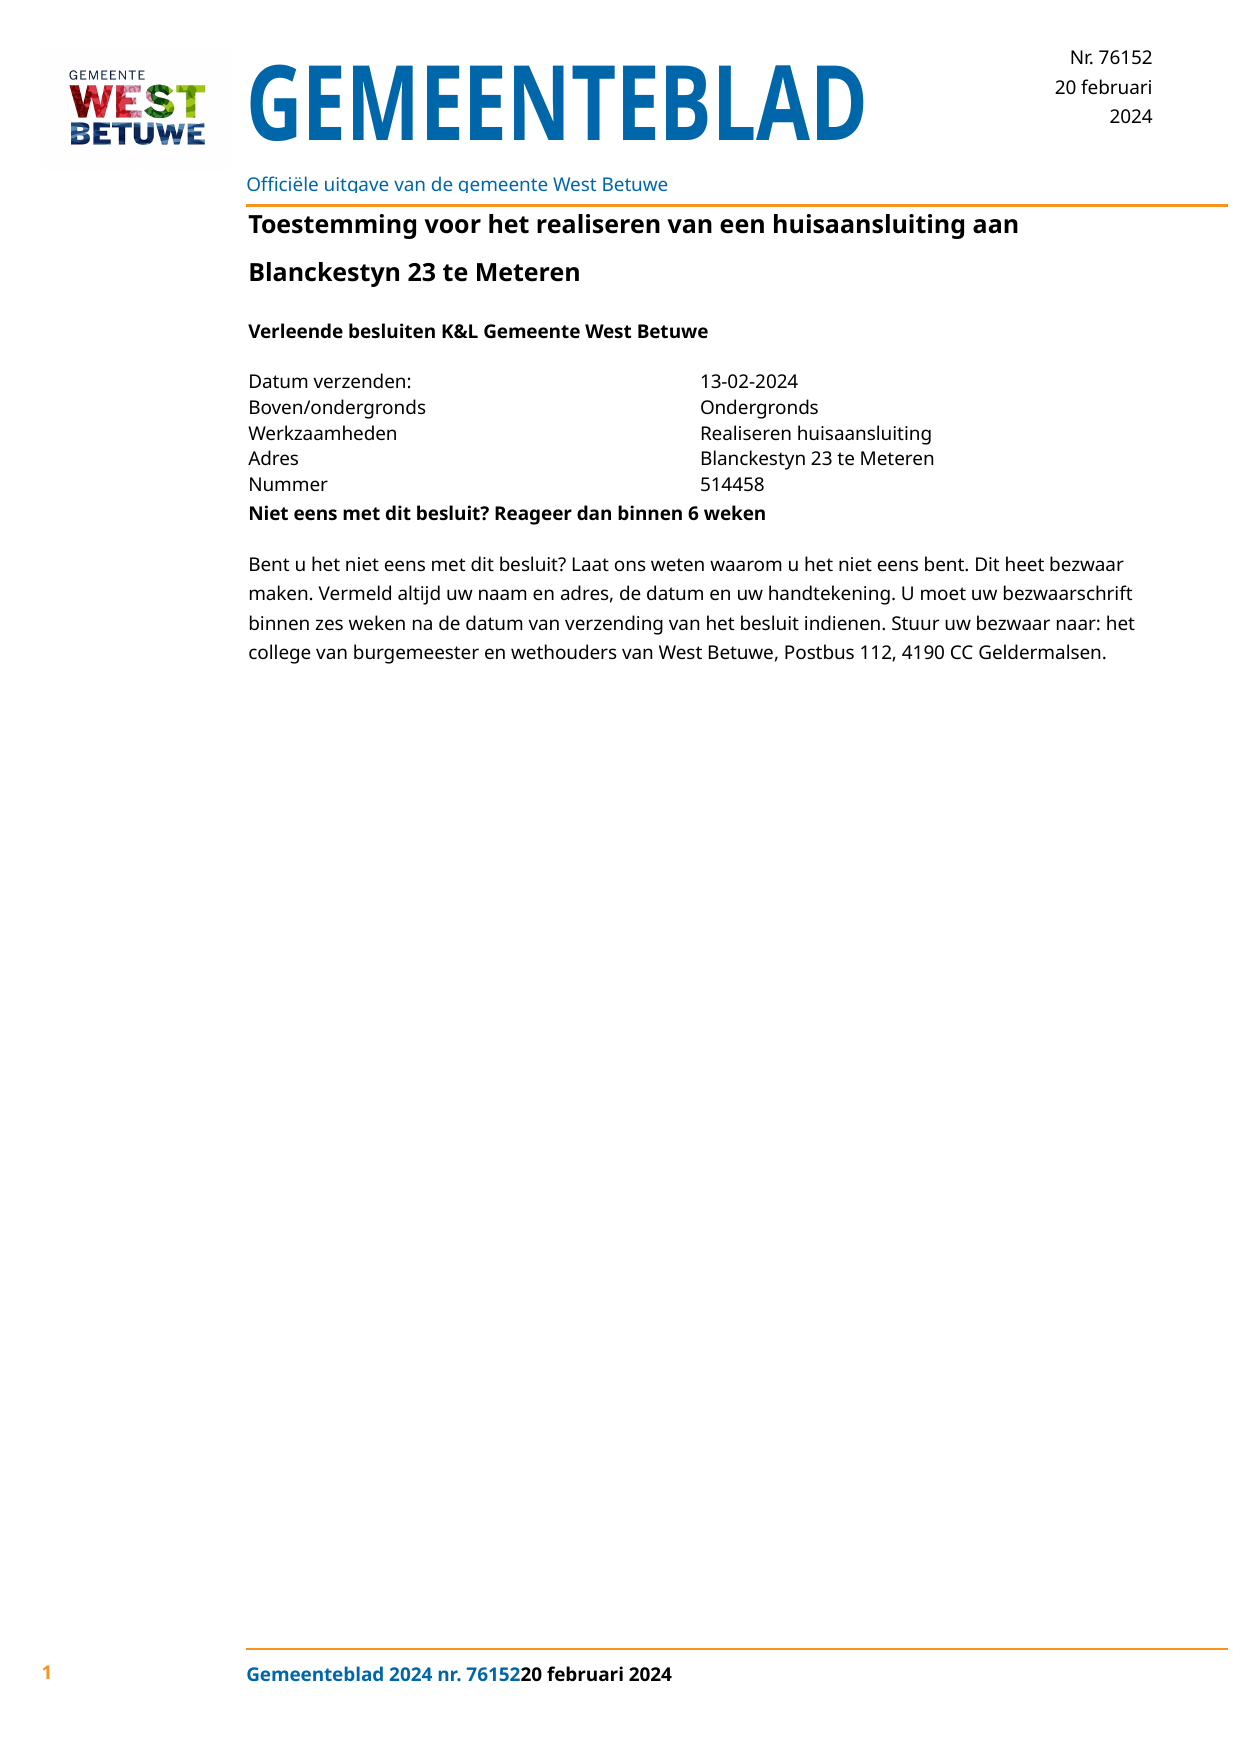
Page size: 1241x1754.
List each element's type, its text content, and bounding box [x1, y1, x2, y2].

text Bent u het niet eens met dit besluit? Laat ons weten waarom u het niet eens bent. Dit heet bezwaar maken. Vermeld altijd uw naam en adres, de datum en uw handtekening. U moet uw bezwaarschrift binnen zes weken na de datum van verzending van het besluit indienen. Stuur uw bezwaar naar: het college van burgemeester en wethouders van West Betuwe, Postbus 112, 4190 CC Geldermalsen. [248, 551, 1152, 665]
text Niet eens met dit besluit? Reageer dan binnen 6 weken [248, 500, 1152, 526]
table_cell Ondergronds [700, 394, 1152, 420]
table_header 13-02-2024 [700, 369, 1152, 394]
picture [41, 47, 231, 172]
text Toestemming voor het realiseren van een huisaansluiting aan Blanckestyn 23 te Meteren [248, 207, 1152, 288]
table_cell Nummer [248, 471, 700, 497]
table_cell Werkzaamheden [248, 420, 700, 446]
table_cell 514458 [700, 471, 1152, 497]
text Verleende besluiten K&L Gemeente West Betuwe [248, 318, 1152, 344]
table_cell Boven/ondergronds [248, 394, 700, 420]
table_cell Realiseren huisaansluiting [700, 420, 1152, 446]
table_cell Adres [248, 446, 700, 471]
table_cell Blanckestyn 23 te Meteren [700, 446, 1152, 471]
table_header Datum verzenden: [248, 369, 700, 394]
